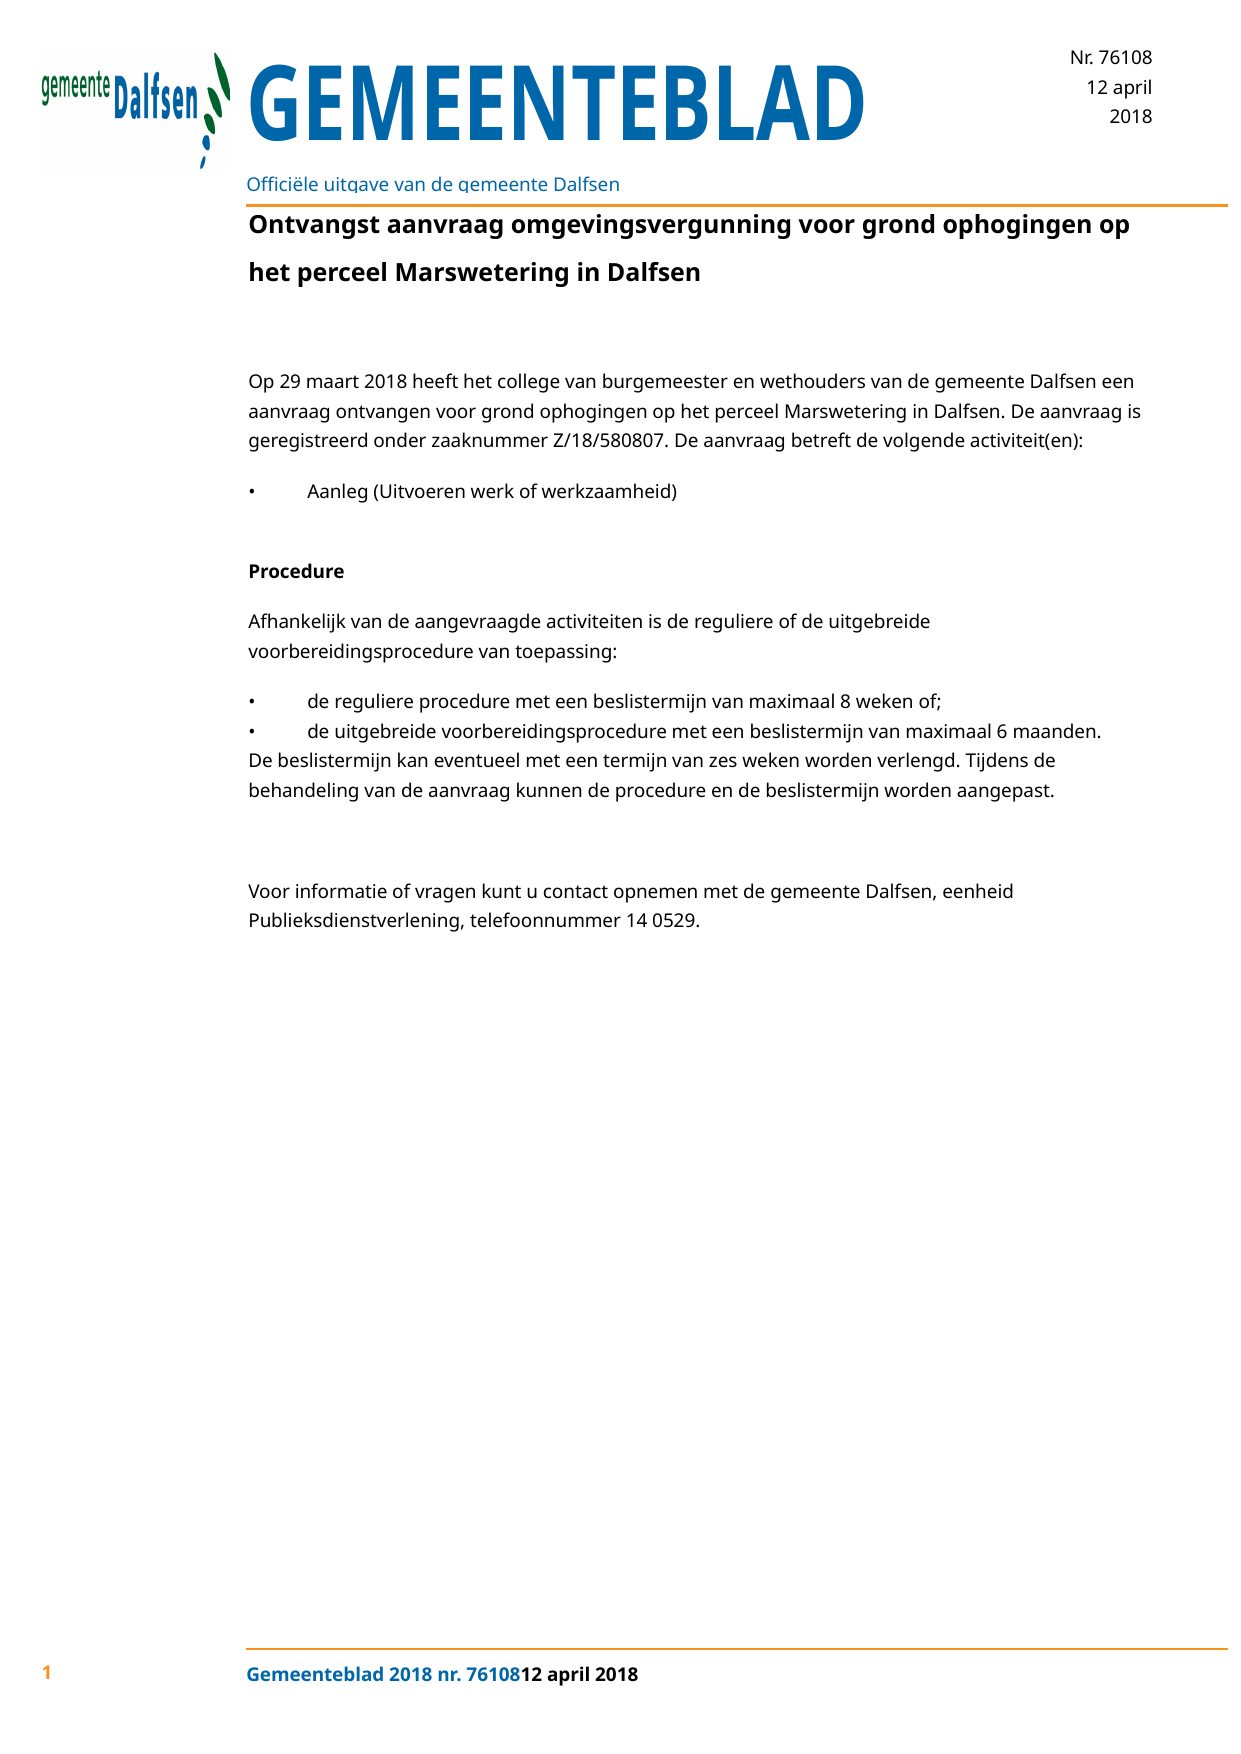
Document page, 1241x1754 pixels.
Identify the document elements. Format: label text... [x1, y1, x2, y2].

text Ontvangst aanvraag omgevingsvergunning voor grond ophogingen op het perceel Marswetering in Dalfsen [248, 207, 1152, 288]
text Afhankelijk van de aangevraagde activiteiten is de reguliere of de uitgebreide voorbereidingsprocedure van toepassing: [248, 608, 1152, 664]
picture [41, 47, 231, 172]
text De beslistermijn kan eventueel met een termijn van zes weken worden verlengd. Tijdens de behandeling van de aanvraag kunnen de procedure en de beslistermijn worden aangepast. [248, 747, 1152, 803]
text Voor informatie of vragen kunt u contact opnemen met de gemeente Dalfsen, eenheid Publieksdienstverlening, telefoonnummer 14 0529. [248, 878, 1152, 933]
list de reguliere procedure met een beslistermijn van maximaal 8 weken of; [248, 688, 1152, 714]
text Procedure [248, 558, 1152, 584]
text Op 29 maart 2018 heeft het college van burgemeester en wethouders van de gemeente Dalfsen een aanvraag ontvangen voor grond ophogingen op het perceel Marswetering in Dalfsen. De aanvraag is geregistreerd onder zaaknummer Z/18/580807. De aanvraag betreft de volgende activiteit(en): [248, 368, 1152, 453]
list Aanleg (Uitvoeren werk of werkzaamheid) [248, 478, 1152, 504]
list de uitgebreide voorbereidingsprocedure met een beslistermijn van maximaal 6 maanden. [248, 718, 1152, 744]
